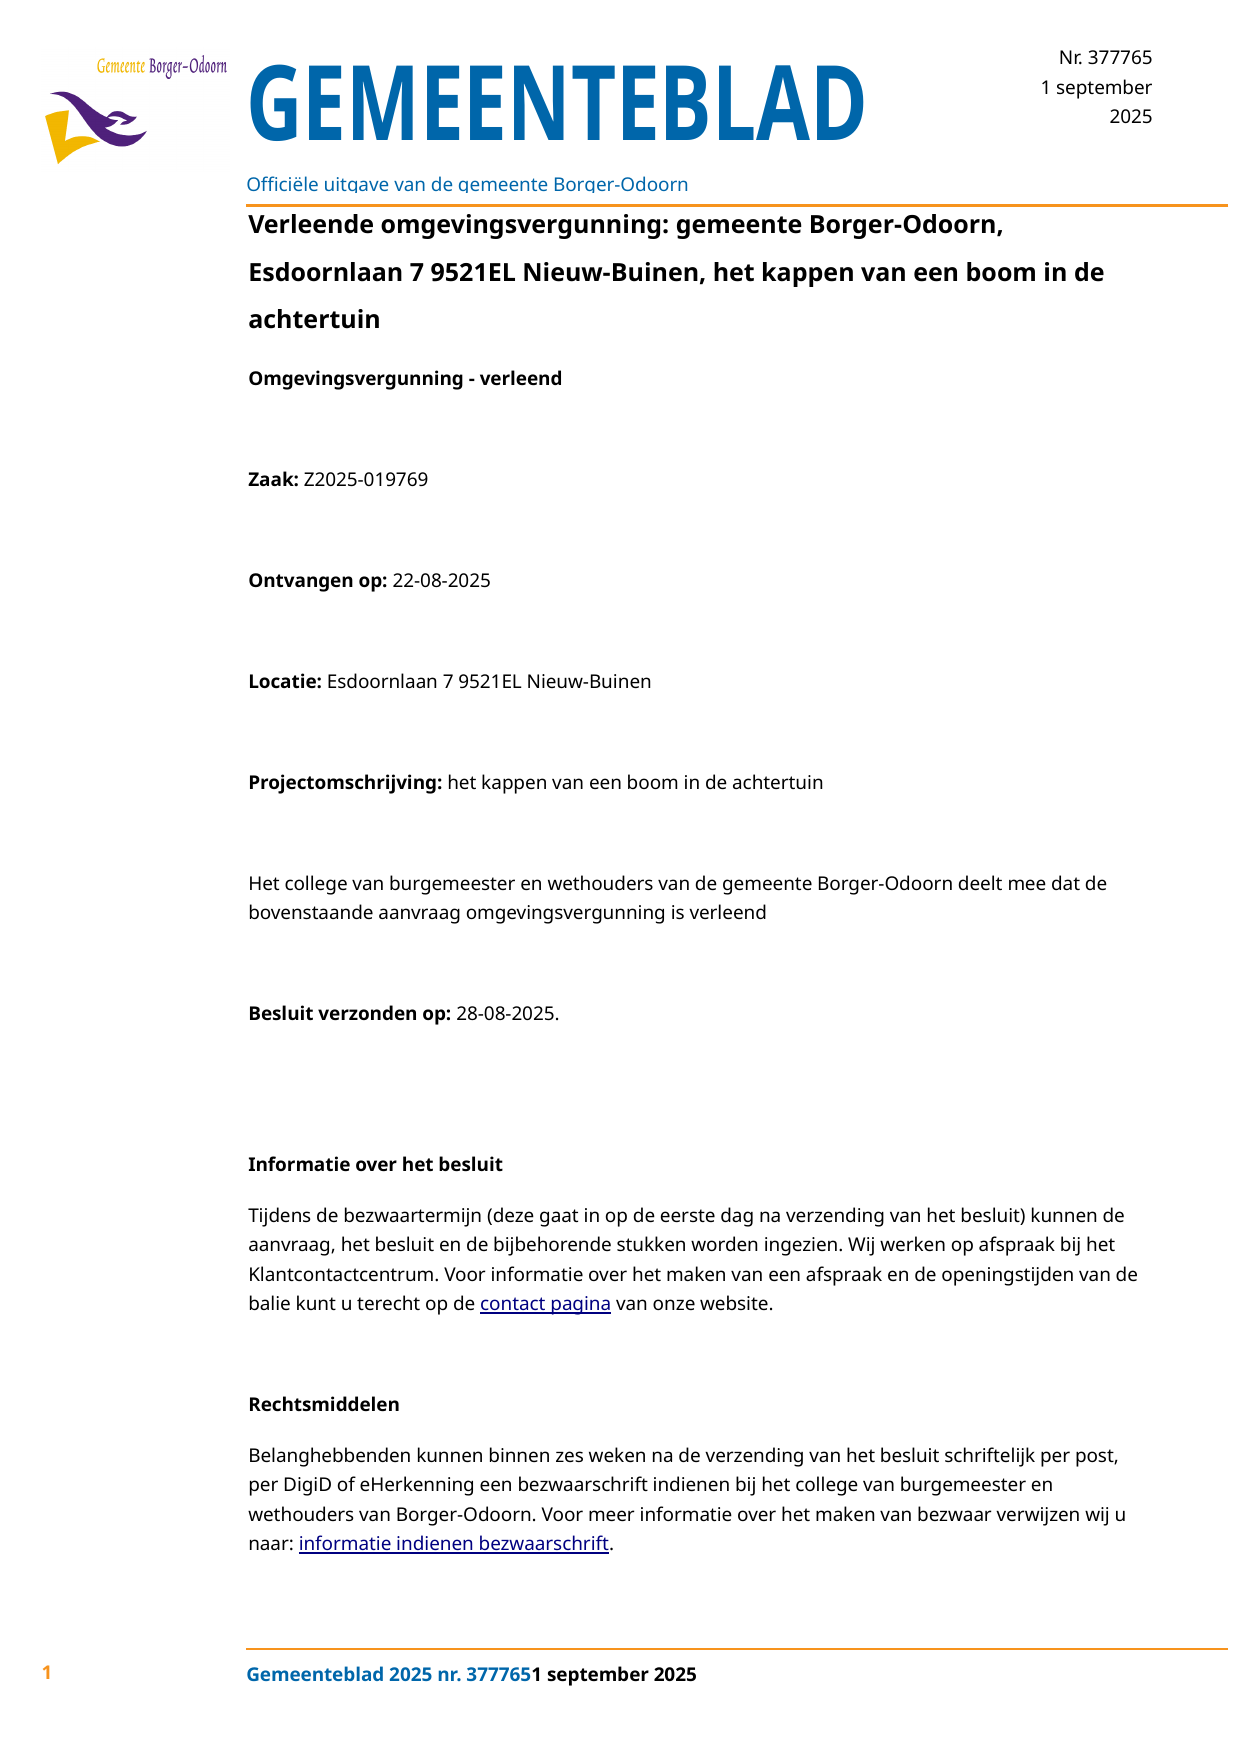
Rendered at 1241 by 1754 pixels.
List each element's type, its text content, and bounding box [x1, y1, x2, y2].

text Projectomschrijving: het kappen van een boom in de achtertuin [248, 769, 1152, 794]
text Belanghebbenden kunnen binnen zes weken na de verzending van het besluit schriftelijk per post, per DigiD of eHerkenning een bezwaarschrift indienen bij het college van burgemeester en wethouders van Borger-Odoorn. Voor meer informatie over het maken van bezwaar verwijzen wij u naar: informatie indienen bezwaarschrift. [248, 1442, 1152, 1556]
picture [41, 47, 231, 172]
text Besluit verzonden op: 28-08-2025. [248, 1000, 1152, 1026]
text Informatie over het besluit [248, 1151, 1152, 1177]
text Het college van burgemeester en wethouders van de gemeente Borger-Odoorn deelt mee dat de bovenstaande aanvraag omgevingsvergunning is verleend [248, 870, 1152, 925]
text Rechtsmiddelen [248, 1391, 1152, 1417]
text Locatie: Esdoornlaan 7 9521EL Nieuw-Buinen [248, 668, 1152, 694]
text Ontvangen op: 22-08-2025 [248, 567, 1152, 593]
text Verleende omgevingsvergunning: gemeente Borger-Odoorn, Esdoornlaan 7 9521EL Nieuw-Buinen, het kappen van een boom in de achtertuin [248, 207, 1152, 336]
text Tijdens de bezwaartermijn (deze gaat in op de eerste dag na verzending van het besluit) kunnen de aanvraag, het besluit en de bijbehorende stukken worden ingezien. Wij werken op afspraak bij het Klantcontactcentrum. Voor informatie over het maken van een afspraak en de openingstijden van de balie kunt u terecht op de contact pagina van onze website. [248, 1202, 1152, 1316]
text Omgevingsvergunning - verleend [248, 366, 1152, 391]
text Zaak: Z2025-019769 [248, 466, 1152, 492]
